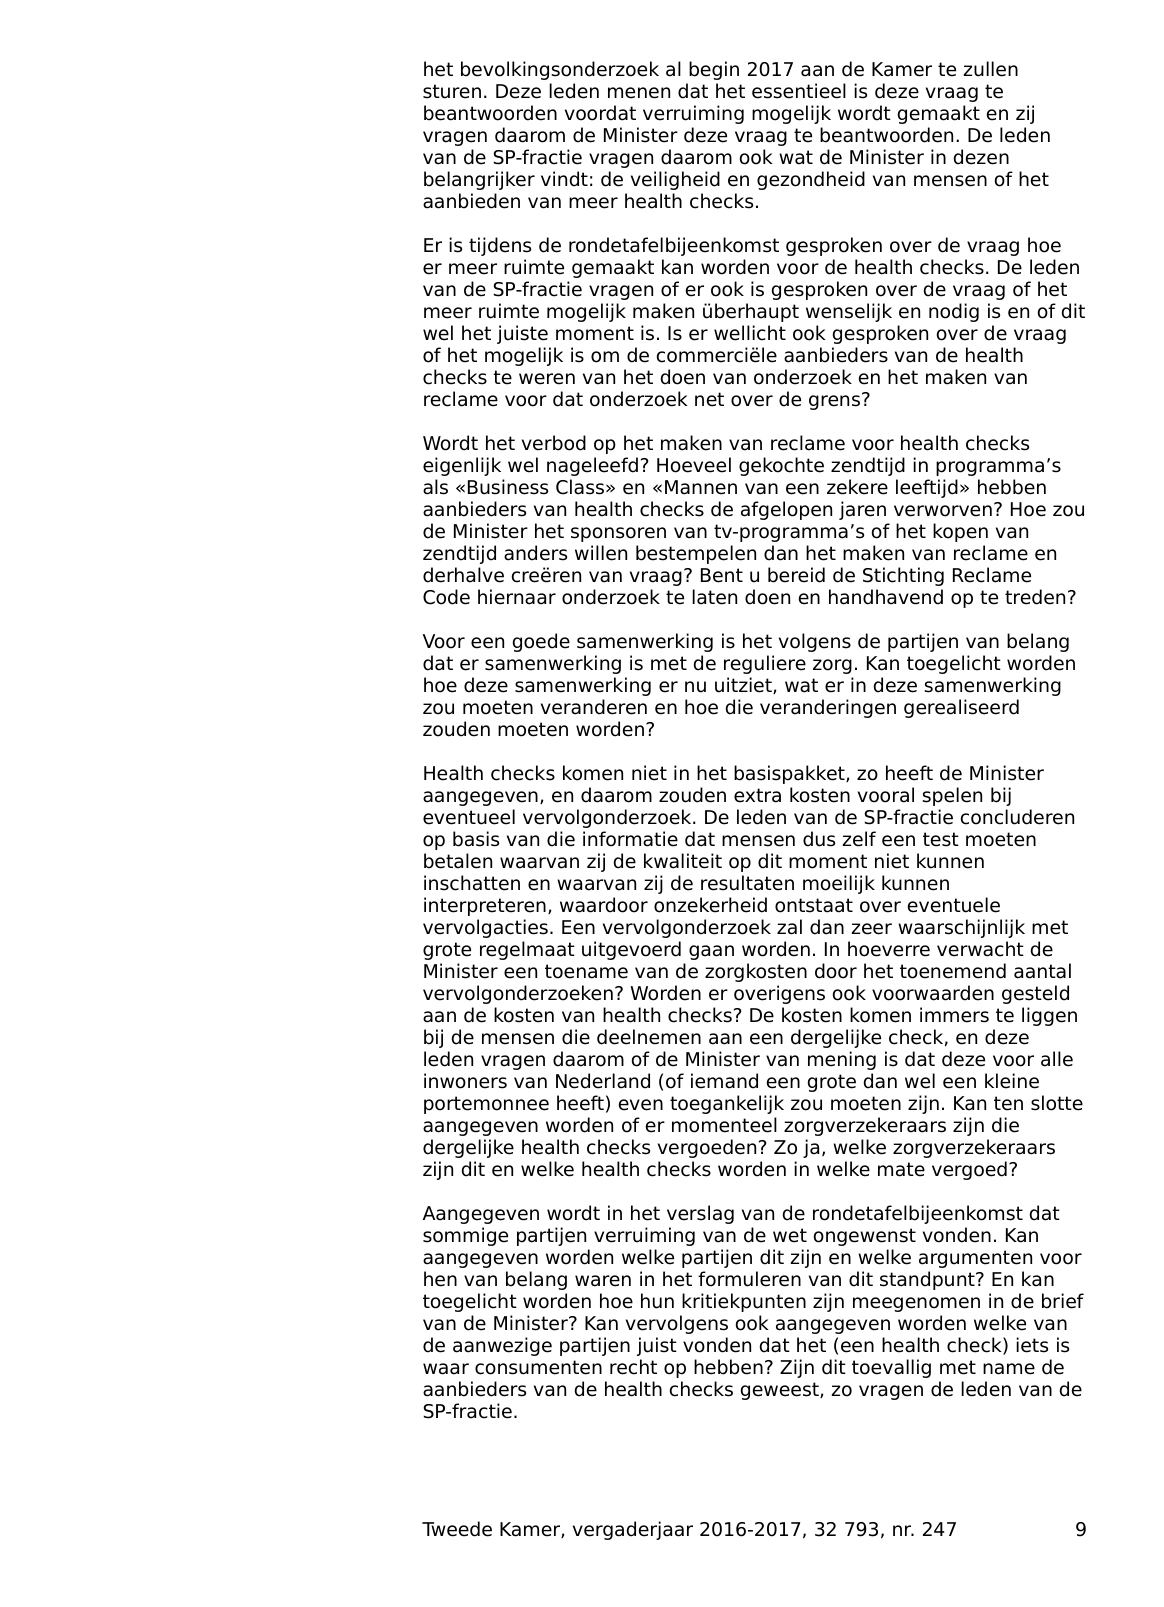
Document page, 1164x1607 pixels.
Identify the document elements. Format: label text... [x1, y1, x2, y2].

text Health checks komen niet in het basispakket, zo heeft de Minister aangegeven, en daarom zouden extra kosten vooral spelen bij eventueel vervolgonderzoek. De leden van de SP-fractie concluderen op basis van die informatie dat mensen dus zelf een test moeten betalen waarvan zij de kwaliteit op dit moment niet kunnen inschatten en waarvan zij de resultaten moeilijk kunnen interpreteren, waardoor onzekerheid ontstaat over eventuele vervolgacties. Een vervolgonderzoek zal dan zeer waarschijnlijk met grote regelmaat uitgevoerd gaan worden. In hoeverre verwacht de Minister een toename van de zorgkosten door het toenemend aantal vervolgonderzoeken? Worden er overigens ook voorwaarden gesteld aan de kosten van health checks? De kosten komen immers te liggen bij de mensen die deelnemen aan een dergelijke check, en deze leden vragen daarom of de Minister van mening is dat deze voor alle inwoners van Nederland (of iemand een grote dan wel een kleine portemonnee heeft) even toegankelijk zou moeten zijn. Kan ten slotte aangegeven worden of er momenteel zorgverzekeraars zijn die dergelijke health checks vergoeden? Zo ja, welke zorgverzekeraars zijn dit en welke health checks worden in welke mate vergoed? [422, 763, 1087, 1181]
text Wordt het verbod op het maken van reclame voor health checks eigenlijk wel nageleefd? Hoeveel gekochte zendtijd in programma’s als «Business Class» en «Mannen van een zekere leeftijd» hebben aanbieders van health checks de afgelopen jaren verworven? Hoe zou de Minister het sponsoren van tv-programma’s of het kopen van zendtijd anders willen bestempelen dan het maken van reclame en derhalve creëren van vraag? Bent u bereid de Stichting Reclame Code hiernaar onderzoek te laten doen en handhavend op te treden? [422, 433, 1087, 609]
text Aangegeven wordt in het verslag van de rondetafelbijeenkomst dat sommige partijen verruiming van de wet ongewenst vonden. Kan aangegeven worden welke partijen dit zijn en welke argumenten voor hen van belang waren in het formuleren van dit standpunt? En kan toegelicht worden hoe hun kritiekpunten zijn meegenomen in de brief van de Minister? Kan vervolgens ook aangegeven worden welke van de aanwezige partijen juist vonden dat het (een health check) iets is waar consumenten recht op hebben? Zijn dit toevallig met name de aanbieders van de health checks geweest, zo vragen de leden van de SP-fractie. [422, 1203, 1087, 1423]
text het bevolkingsonderzoek al begin 2017 aan de Kamer te zullen sturen. Deze leden menen dat het essentieel is deze vraag te beantwoorden voordat verruiming mogelijk wordt gemaakt en zij vragen daarom de Minister deze vraag te beantwoorden. De leden van de SP-fractie vragen daarom ook wat de Minister in dezen belangrijker vindt: de veiligheid en gezondheid van mensen of het aanbieden van meer health checks. [422, 59, 1087, 213]
text Er is tijdens de rondetafelbijeenkomst gesproken over de vraag hoe er meer ruimte gemaakt kan worden voor de health checks. De leden van de SP-fractie vragen of er ook is gesproken over de vraag of het meer ruimte mogelijk maken überhaupt wenselijk en nodig is en of dit wel het juiste moment is. Is er wellicht ook gesproken over de vraag of het mogelijk is om de commerciële aanbieders van de health checks te weren van het doen van onderzoek en het maken van reclame voor dat onderzoek net over de grens? [422, 235, 1087, 411]
text Voor een goede samenwerking is het volgens de partijen van belang dat er samenwerking is met de reguliere zorg. Kan toegelicht worden hoe deze samenwerking er nu uitziet, wat er in deze samenwerking zou moeten veranderen en hoe die veranderingen gerealiseerd zouden moeten worden? [422, 631, 1087, 741]
